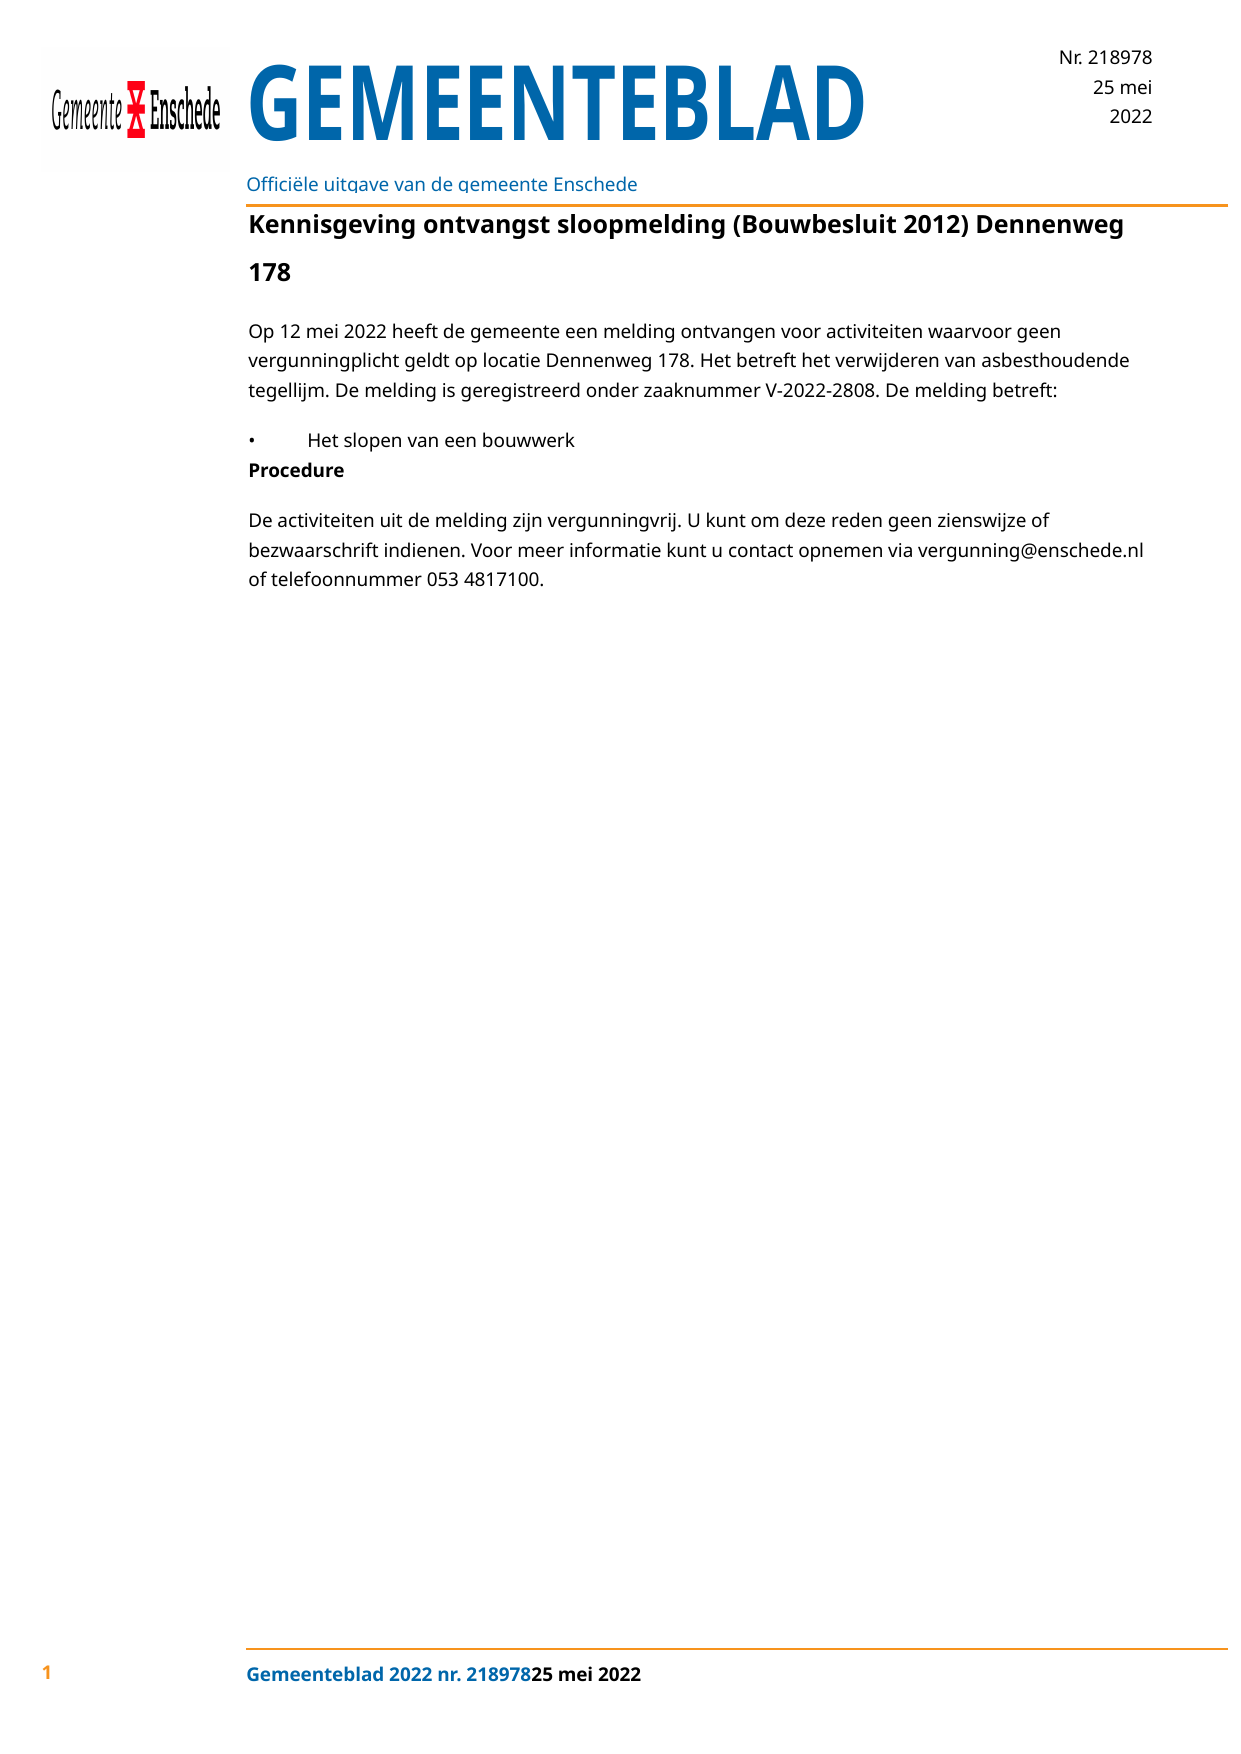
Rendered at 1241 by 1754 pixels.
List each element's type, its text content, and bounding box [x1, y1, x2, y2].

list Het slopen van een bouwwerk [248, 427, 1152, 453]
text Op 12 mei 2022 heeft de gemeente een melding ontvangen voor activiteiten waarvoor geen vergunningplicht geldt op locatie Dennenweg 178. Het betreft het verwijderen van asbesthoudende tegellijm. De melding is geregistreerd onder zaaknummer V-2022-2808. De melding betreft: [248, 318, 1152, 403]
text Procedure [248, 457, 1152, 483]
picture [41, 47, 231, 172]
text Kennisgeving ontvangst sloopmelding (Bouwbesluit 2012) Dennenweg 178 [248, 207, 1152, 288]
text De activiteiten uit de melding zijn vergunningvrij. U kunt om deze reden geen zienswijze of bezwaarschrift indienen. Voor meer informatie kunt u contact opnemen via vergunning@enschede.nl of telefoonnummer 053 4817100. [248, 507, 1152, 592]
